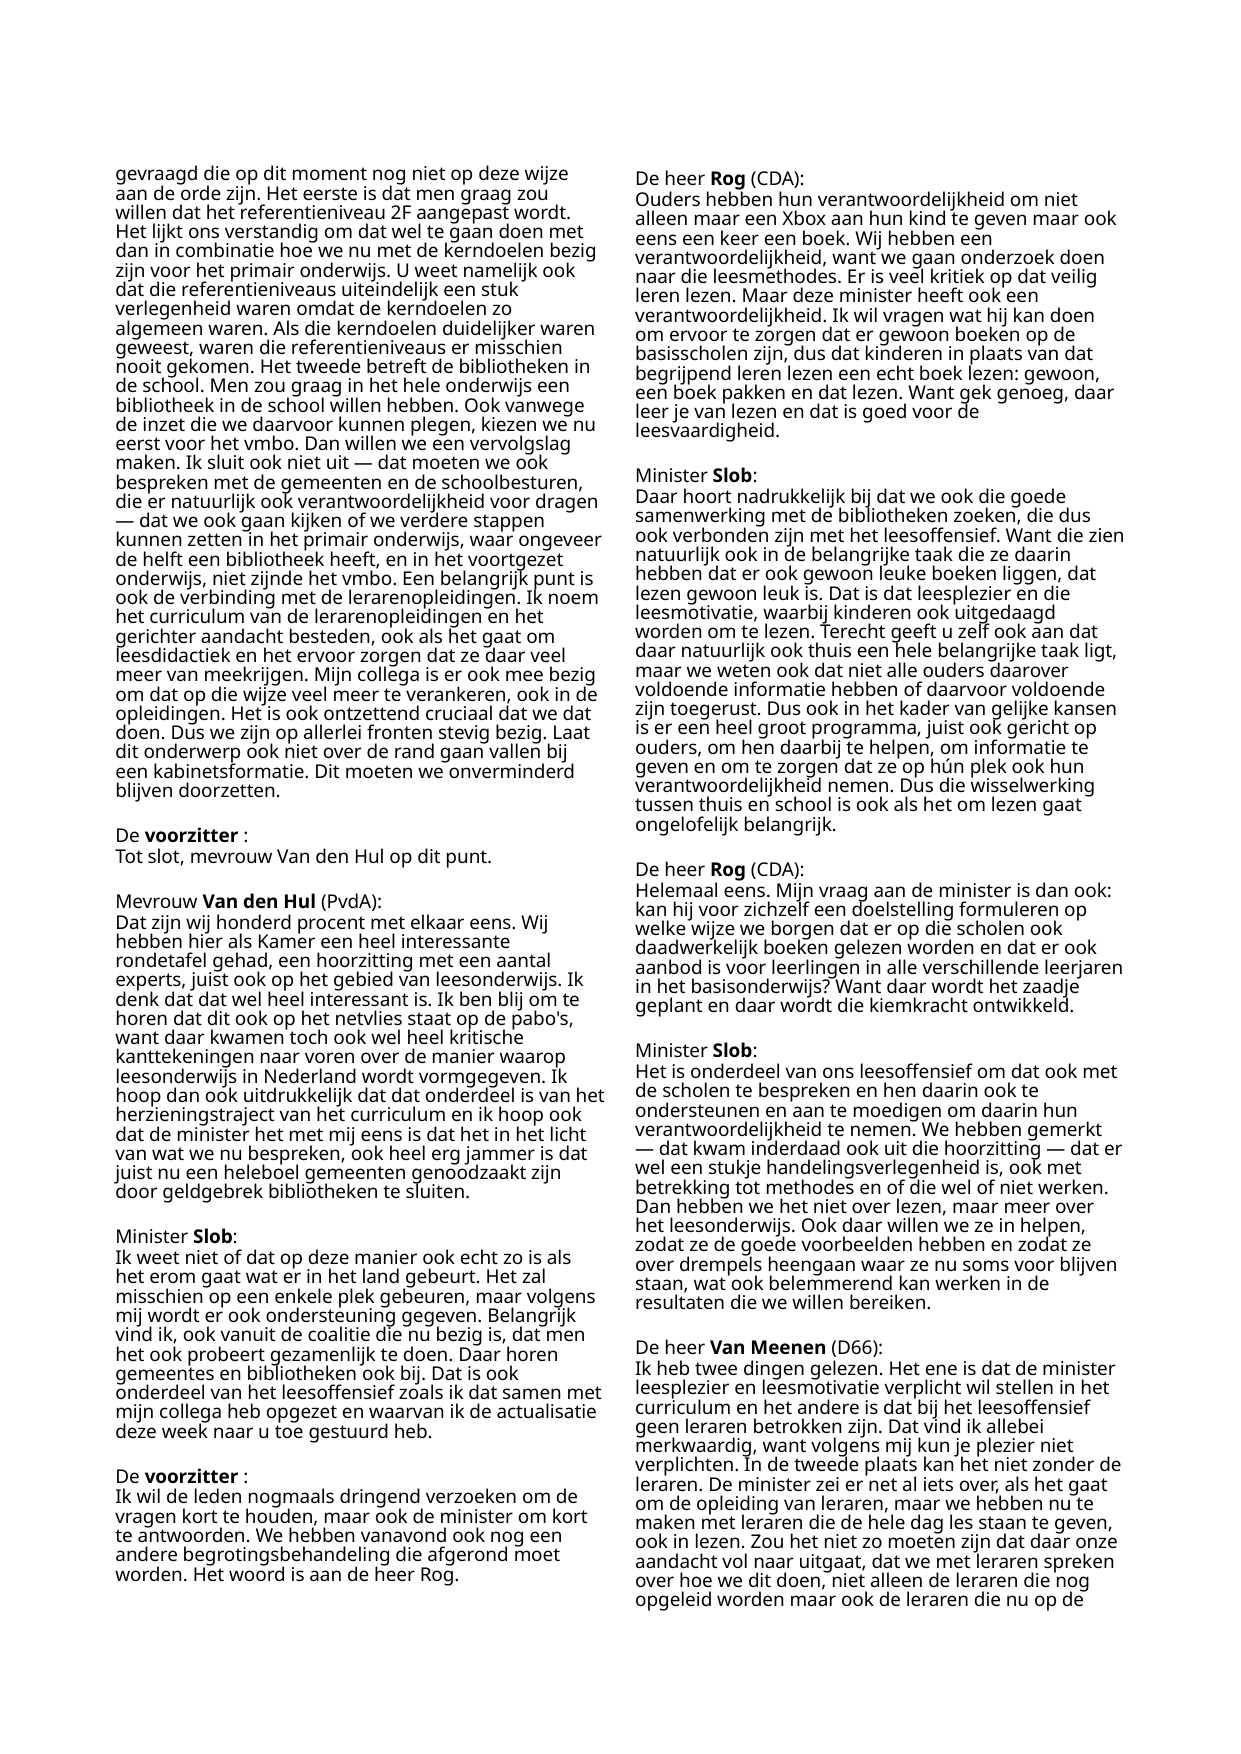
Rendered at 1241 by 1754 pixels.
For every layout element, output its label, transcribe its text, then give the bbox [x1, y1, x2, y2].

text Tot slot, mevrouw Van den Hul op dit punt. [115, 848, 605, 867]
text Minister Slob: [635, 1037, 1125, 1063]
text De heer Van Meenen (D66): [635, 1334, 1125, 1360]
text Ouders hebben hun verantwoordelijkheid om niet alleen maar een Xbox aan hun kind te geven maar ook eens een keer een boek. Wij hebben een verantwoordelijkheid, want we gaan onderzoek doen naar die leesmethodes. Er is veel kritiek op dat veilig leren lezen. Maar deze minister heeft ook een verantwoordelijkheid. Ik wil vragen wat hij kan doen om ervoor te zorgen dat er gewoon boeken op de basisscholen zijn, dus dat kinderen in plaats van dat begrijpend leren lezen een echt boek lezen: gewoon, een boek pakken en dat lezen. Want gek genoeg, daar leer je van lezen en dat is goed voor de leesvaardigheid. [635, 191, 1125, 442]
text Helemaal eens. Mijn vraag aan de minister is dan ook: kan hij voor zichzelf een doelstelling formuleren op welke wijze we borgen dat er op die scholen ook daadwerkelijk boeken gelezen worden en dat er ook aanbod is voor leerlingen in alle verschillende leerjaren in het basisonderwijs? Want daar wordt het zaadje geplant en daar wordt die kiemkracht ontwikkeld. [635, 882, 1125, 1016]
text De heer Rog (CDA): [635, 856, 1125, 882]
text Minister Slob: [115, 1223, 605, 1249]
text Dat zijn wij honderd procent met elkaar eens. Wij hebben hier als Kamer een heel interessante rondetafel gehad, een hoorzitting met een aantal experts, juist ook op het gebied van leesonderwijs. Ik denk dat dat wel heel interessant is. Ik ben blij om te horen dat dit ook op het netvlies staat op de pabo's, want daar kwamen toch ook wel heel kritische kanttekeningen naar voren over de manier waarop leesonderwijs in Nederland wordt vormgegeven. Ik hoop dan ook uitdrukkelijk dat dat onderdeel is van het herzieningstraject van het curriculum en ik hoop ook dat de minister het met mij eens is dat het in het licht van wat we nu bespreken, ook heel erg jammer is dat juist nu een heleboel gemeenten genoodzaakt zijn door geldgebrek bibliotheken te sluiten. [115, 914, 605, 1203]
text Ik weet niet of dat op deze manier ook echt zo is als het erom gaat wat er in het land gebeurt. Het zal misschien op een enkele plek gebeuren, maar volgens mij wordt er ook ondersteuning gegeven. Belangrijk vind ik, ook vanuit de coalitie die nu bezig is, dat men het ook probeert gezamenlijk te doen. Daar horen gemeentes en bibliotheken ook bij. Dat is ook onderdeel van het leesoffensief zoals ik dat samen met mijn collega heb opgezet en waarvan ik de actualisatie deze week naar u toe gestuurd heb. [115, 1249, 605, 1442]
text Ik wil de leden nogmaals dringend verzoeken om de vragen kort te houden, maar ook de minister om kort te antwoorden. We hebben vanavond ook nog een andere begrotingsbehandeling die afgerond moet worden. Het woord is aan de heer Rog. [115, 1488, 605, 1585]
text Daar hoort nadrukkelijk bij dat we ook die goede samenwerking met de bibliotheken zoeken, die dus ook verbonden zijn met het leesoffensief. Want die zien natuurlijk ook in de belangrijke taak die ze daarin hebben dat er ook gewoon leuke boeken liggen, dat lezen gewoon leuk is. Dat is dat leesplezier en die leesmotivatie, waarbij kinderen ook uitgedaagd worden om te lezen. Terecht geeft u zelf ook aan dat daar natuurlijk ook thuis een hele belangrijke taak ligt, maar we weten ook dat niet alle ouders daarover voldoende informatie hebben of daarvoor voldoende zijn toegerust. Dus ook in het kader van gelijke kansen is er een heel groot programma, juist ook gericht op ouders, om hen daarbij te helpen, om informatie te geven en om te zorgen dat ze op hún plek ook hun verantwoordelijkheid nemen. Dus die wisselwerking tussen thuis en school is ook als het om lezen gaat ongelofelijk belangrijk. [635, 488, 1125, 835]
text De heer Rog (CDA): [635, 165, 1125, 191]
text Mevrouw Van den Hul (PvdA): [115, 888, 605, 914]
text Het is onderdeel van ons leesoffensief om dat ook met de scholen te bespreken en hen daarin ook te ondersteunen en aan te moedigen om daarin hun verantwoordelijkheid te nemen. We hebben gemerkt — dat kwam inderdaad ook uit die hoorzitting — dat er wel een stukje handelingsverlegenheid is, ook met betrekking tot methodes en of die wel of niet werken. Dan hebben we het niet over lezen, maar meer over het leesonderwijs. Ook daar willen we ze in helpen, zodat ze de goede voorbeelden hebben en zodat ze over drempels heengaan waar ze nu soms voor blijven staan, wat ook belemmerend kan werken in de resultaten die we willen bereiken. [635, 1063, 1125, 1313]
text De voorzitter : [115, 822, 605, 848]
text Minister Slob: [635, 462, 1125, 488]
text gevraagd die op dit moment nog niet op deze wijze aan de orde zijn. Het eerste is dat men graag zou willen dat het referentieniveau 2F aangepast wordt. Het lijkt ons verstandig om dat wel te gaan doen met dan in combinatie hoe we nu met de kerndoelen bezig zijn voor het primair onderwijs. U weet namelijk ook dat die referentieniveaus uiteindelijk een stuk verlegenheid waren omdat de kerndoelen zo algemeen waren. Als die kerndoelen duidelijker waren geweest, waren die referentieniveaus er misschien nooit gekomen. Het tweede betreft de bibliotheken in de school. Men zou graag in het hele onderwijs een bibliotheek in de school willen hebben. Ook vanwege de inzet die we daarvoor kunnen plegen, kiezen we nu eerst voor het vmbo. Dan willen we een vervolgslag maken. Ik sluit ook niet uit — dat moeten we ook bespreken met de gemeenten en de schoolbesturen, die er natuurlijk ook verantwoordelijkheid voor dragen — dat we ook gaan kijken of we verdere stappen kunnen zetten in het primair onderwijs, waar ongeveer de helft een bibliotheek heeft, en in het voortgezet onderwijs, niet zijnde het vmbo. Een belangrijk punt is ook de verbinding met de lerarenopleidingen. Ik noem het curriculum van de lerarenopleidingen en het gerichter aandacht besteden, ook als het gaat om leesdidactiek en het ervoor zorgen dat ze daar veel meer van meekrijgen. Mijn collega is er ook mee bezig om dat op die wijze veel meer te verankeren, ook in de opleidingen. Het is ook ontzettend cruciaal dat we dat doen. Dus we zijn op allerlei fronten stevig bezig. Laat dit onderwerp ook niet over de rand gaan vallen bij een kabinetsformatie. Dit moeten we onverminderd blijven doorzetten. [115, 165, 605, 801]
text Ik heb twee dingen gelezen. Het ene is dat de minister leesplezier en leesmotivatie verplicht wil stellen in het curriculum en het andere is dat bij het leesoffensief geen leraren betrokken zijn. Dat vind ik allebei merkwaardig, want volgens mij kun je plezier niet verplichten. In de tweede plaats kan het niet zonder de leraren. De minister zei er net al iets over, als het gaat om de opleiding van leraren, maar we hebben nu te maken met leraren die de hele dag les staan te geven, ook in lezen. Zou het niet zo moeten zijn dat daar onze aandacht vol naar uitgaat, dat we met leraren spreken over hoe we dit doen, niet alleen de leraren die nog opgeleid worden maar ook de leraren die nu op de [635, 1360, 1125, 1611]
text De voorzitter : [115, 1463, 605, 1488]
